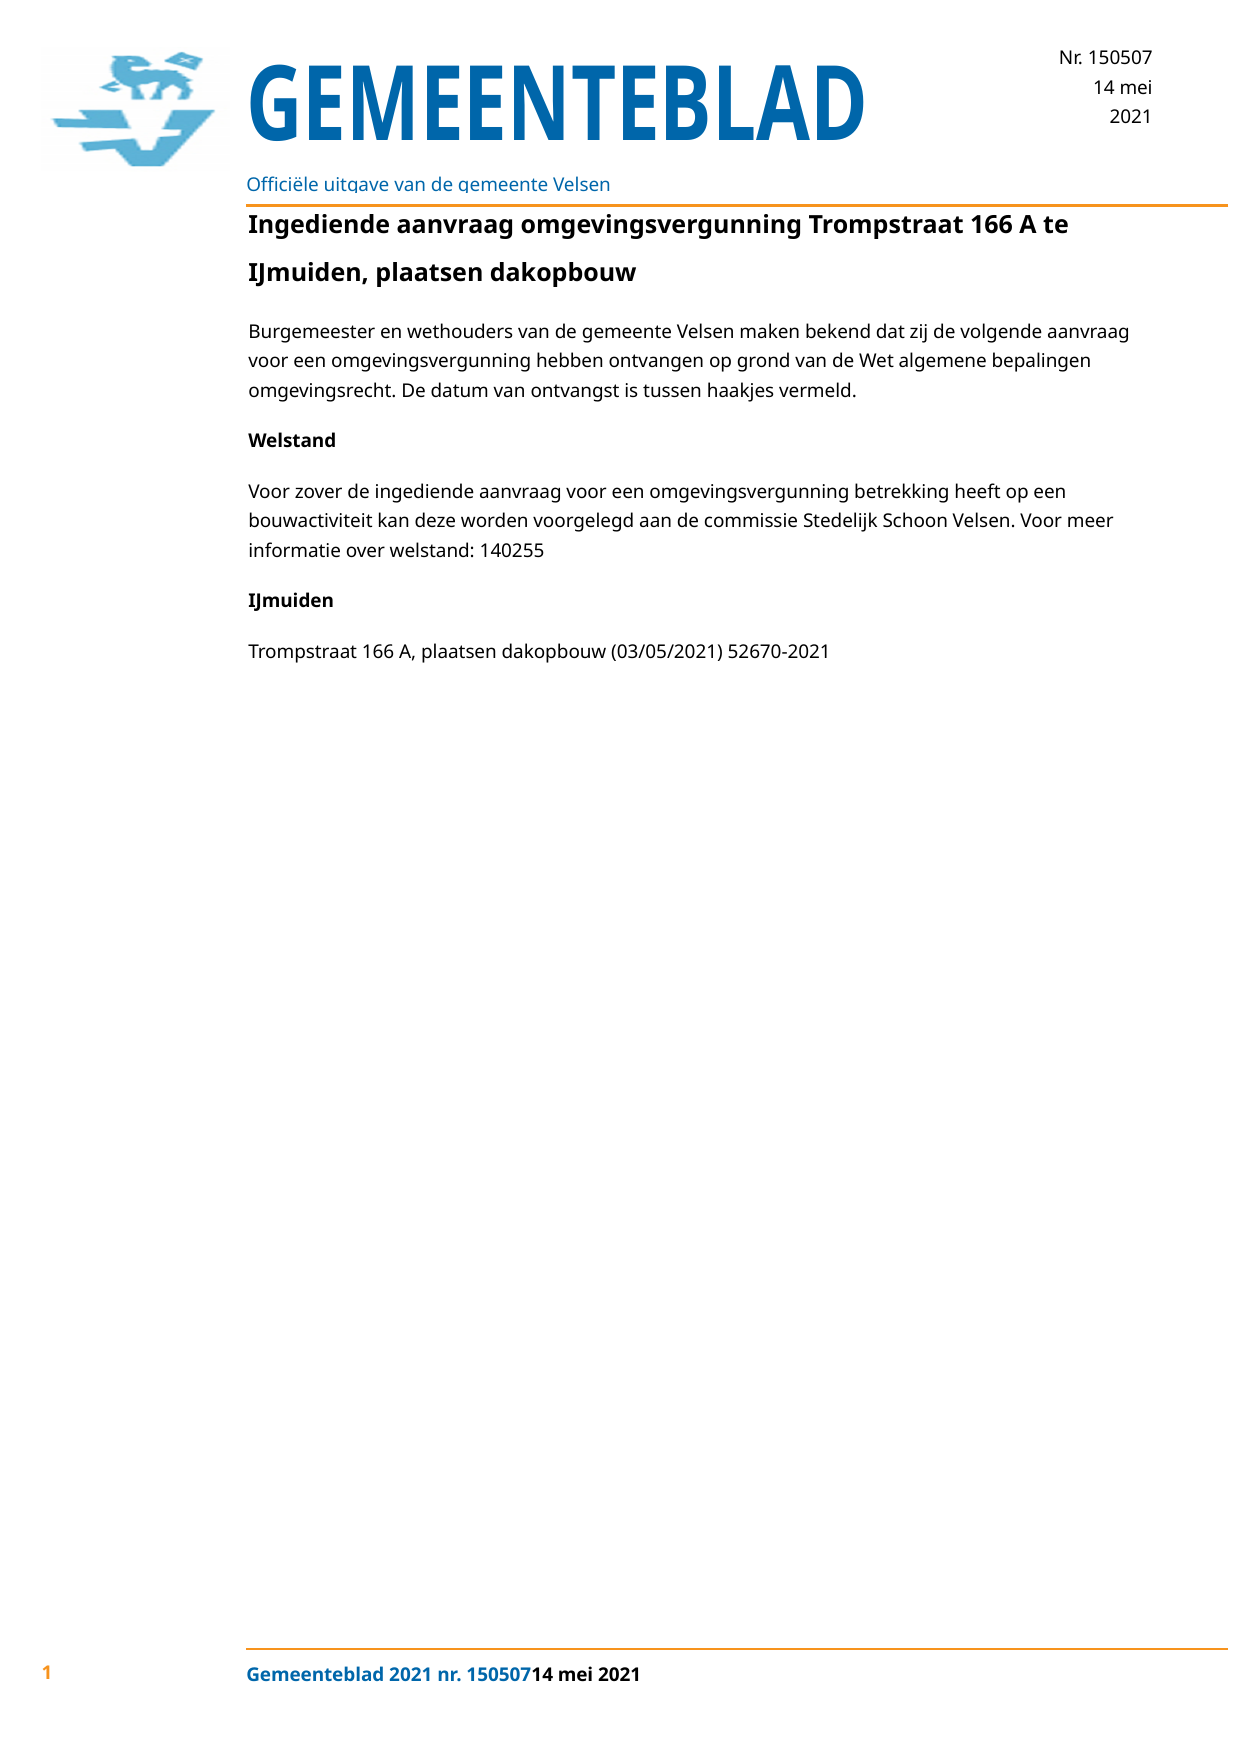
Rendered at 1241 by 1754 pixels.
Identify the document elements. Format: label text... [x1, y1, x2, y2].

text Ingediende aanvraag omgevingsvergunning Trompstraat 166 A te IJmuiden, plaatsen dakopbouw [248, 207, 1152, 288]
text Burgemeester en wethouders van de gemeente Velsen maken bekend dat zij de volgende aanvraag voor een omgevingsvergunning hebben ontvangen op grond van de Wet algemene bepalingen omgevingsrecht. De datum van ontvangst is tussen haakjes vermeld. [248, 318, 1152, 403]
text Welstand [248, 427, 1152, 453]
text Voor zover de ingediende aanvraag voor een omgevingsvergunning betrekking heeft op een bouwactiviteit kan deze worden voorgelegd aan de commissie Stedelijk Schoon Velsen. Voor meer informatie over welstand: 140255 [248, 478, 1152, 563]
picture [41, 47, 231, 172]
text Trompstraat 166 A, plaatsen dakopbouw (03/05/2021) 52670-2021 [248, 638, 1152, 664]
text IJmuiden [248, 587, 1152, 613]
